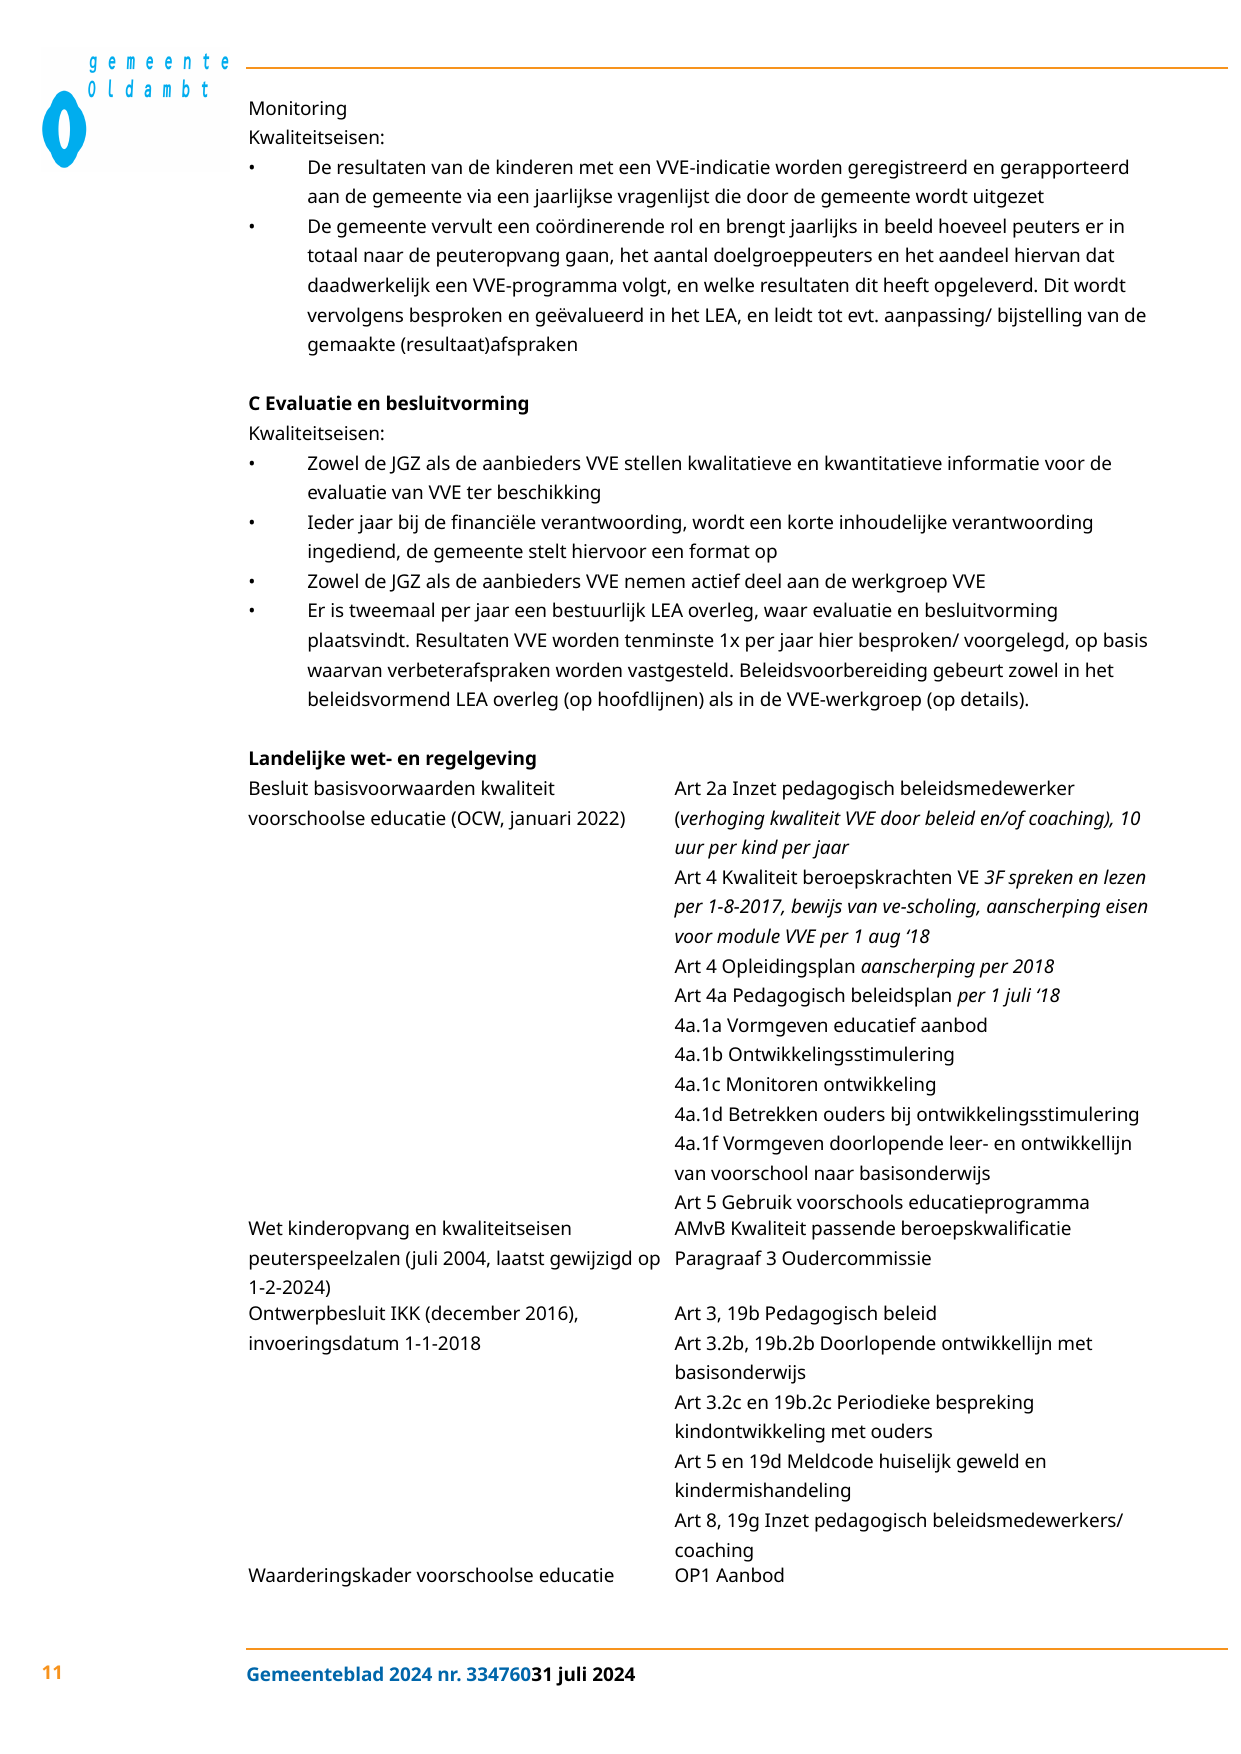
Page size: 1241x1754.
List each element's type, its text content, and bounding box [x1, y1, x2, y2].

list De gemeente vervult een coördinerende rol en brengt jaarlijks in beeld hoeveel peuters er in totaal naar de peuteropvang gaan, het aantal doelgroeppeuters en het aandeel hiervan dat daadwerkelijk een VVE-programma volgt, en welke resultaten dit heeft opgeleverd. Dit wordt vervolgens besproken en geëvalueerd in het LEA, en leidt tot evt. aanpassing/ bijstelling van de gemaakte (resultaat)afspraken [248, 213, 1152, 357]
table_header Besluit basisvoorwaarden kwaliteit voorschoolse educatie (OCW, januari 2022) [248, 775, 674, 1215]
table_cell OP1 Aanbod [674, 1563, 1152, 1588]
table_cell AMvB Kwaliteit passende beroepskwalificatie Paragraaf 3 Oudercommissie [674, 1215, 1152, 1300]
text C Evaluatie en besluitvorming [248, 391, 1152, 416]
list Ieder jaar bij de financiële verantwoording, wordt een korte inhoudelijke verantwoording ingediend, de gemeente stelt hiervoor een format op [248, 509, 1152, 564]
table_cell Ontwerpbesluit IKK (december 2016), invoeringsdatum 1-1-2018 [248, 1300, 674, 1562]
list Zowel de JGZ als de aanbieders VVE stellen kwalitatieve en kwantitatieve informatie voor de evaluatie van VVE ter beschikking [248, 450, 1152, 505]
table_cell Waarderingskader voorschoolse educatie [248, 1563, 674, 1588]
text Landelijke wet- en regelgeving [248, 746, 1152, 771]
table_cell Wet kinderopvang en kwaliteitseisen peuterspeelzalen (juli 2004, laatst gewijzigd op 1-2-2024) [248, 1215, 674, 1300]
table_cell Art 3, 19b Pedagogisch beleid Art 3.2b, 19b.2b Doorlopende ontwikkellijn met basisonderwijs Art 3.2c en 19b.2c Periodieke bespreking kindontwikkeling met ouders Art 5 en 19d Meldcode huiselijk geweld en kindermishandeling Art 8, 19g Inzet pedagogisch beleidsmedewerkers/ coaching [674, 1300, 1152, 1562]
text Kwaliteitseisen: [248, 124, 1152, 150]
table_header Art 2a Inzet pedagogisch beleidsmedewerker (verhoging kwaliteit VVE door beleid en/of coaching), 10 uur per kind per jaar Art 4 Kwaliteit beroepskrachten VE 3F spreken en lezen per 1-8-2017, bewijs van ve-scholing, aanscherping eisen voor module VVE per 1 aug ‘18 Art 4 Opleidingsplan aanscherping per 2018 Art 4a Pedagogisch beleidsplan per 1 juli ‘18 4a.1a Vormgeven educatief aanbod 4a.1b Ontwikkelingsstimulering 4a.1c Monitoren ontwikkeling 4a.1d Betrekken ouders bij ontwikkelingsstimulering 4a.1f Vormgeven doorlopende leer- en ontwikkellijn van voorschool naar basisonderwijs Art 5 Gebruik voorschools educatieprogramma [674, 775, 1152, 1215]
text Monitoring [248, 95, 1152, 121]
list Zowel de JGZ als de aanbieders VVE nemen actief deel aan de werkgroep VVE [248, 568, 1152, 594]
list Er is tweemaal per jaar een bestuurlijk LEA overleg, waar evaluatie en besluitvorming plaatsvindt. Resultaten VVE worden tenminste 1x per jaar hier besproken/ voorgelegd, op basis waarvan verbeterafspraken worden vastgesteld. Beleidsvoorbereiding gebeurt zowel in het beleidsvormend LEA overleg (op hoofdlijnen) als in de VVE-werkgroep (op details). [248, 598, 1152, 712]
picture [41, 47, 231, 172]
text Kwaliteitseisen: [248, 420, 1152, 446]
list De resultaten van de kinderen met een VVE-indicatie worden geregistreerd en gerapporteerd aan de gemeente via een jaarlijkse vragenlijst die door de gemeente wordt uitgezet [248, 154, 1152, 209]
